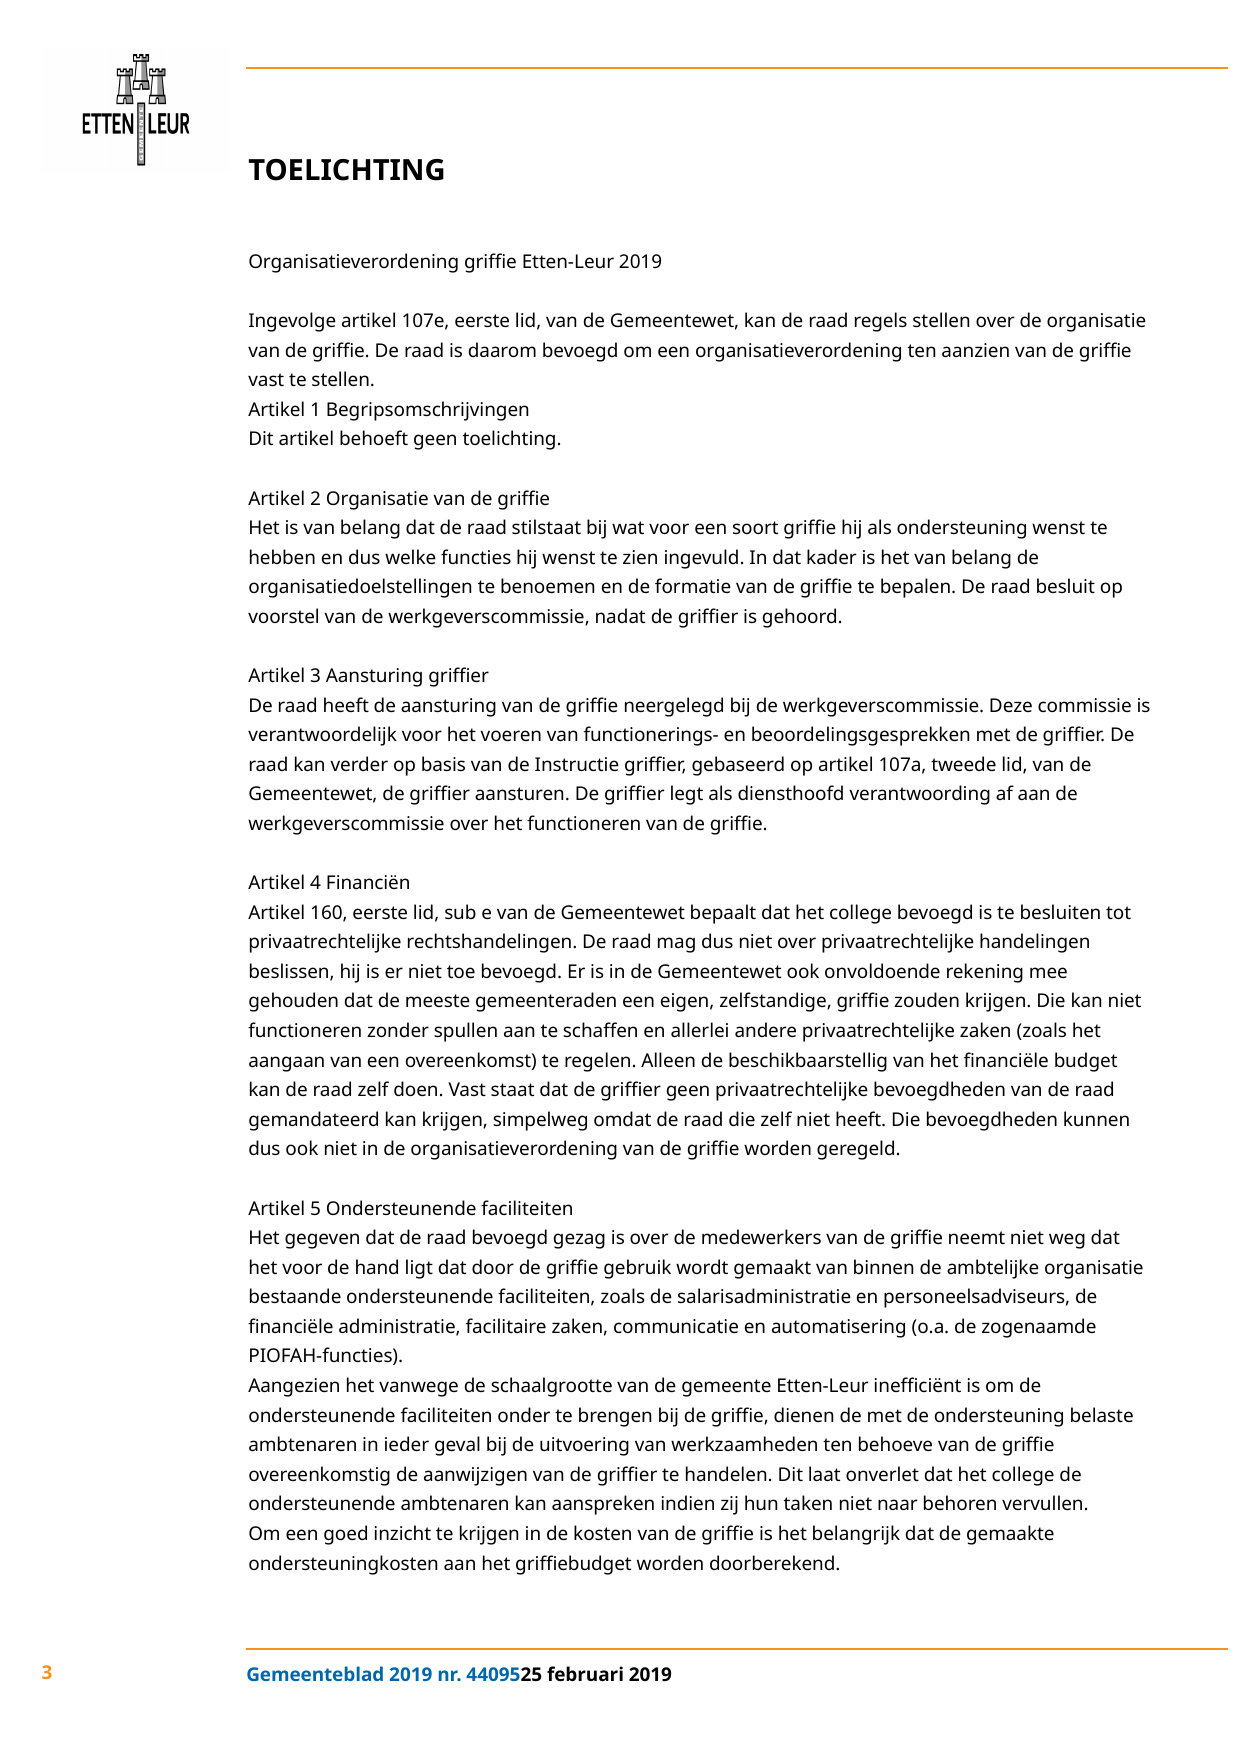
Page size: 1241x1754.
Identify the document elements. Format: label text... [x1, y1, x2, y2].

text Artikel 2 Organisatie van de griffie [248, 485, 1152, 511]
text De raad heeft de aansturing van de griffie neergelegd bij de werkgeverscommissie. Deze commissie is verantwoordelijk voor het voeren van functionerings- en beoordelingsgesprekken met de griffier. De raad kan verder op basis van de Instructie griffier, gebaseerd op artikel 107a, tweede lid, van de Gemeentewet, de griffier aansturen. De griffier legt als diensthoofd verantwoording af aan de werkgeverscommissie over het functioneren van de griffie. [248, 692, 1152, 836]
text Artikel 5 Ondersteunende faciliteiten [248, 1195, 1152, 1221]
text Aangezien het vanwege de schaalgrootte van de gemeente Etten-Leur inefficiënt is om de ondersteunende faciliteiten onder te brengen bij de griffie, dienen de met de ondersteuning belaste ambtenaren in ieder geval bij de uitvoering van werkzaamheden ten behoeve van de griffie overeenkomstig de aanwijzigen van de griffier te handelen. Dit laat onverlet dat het college de ondersteunende ambtenaren kan aanspreken indien zij hun taken niet naar behoren vervullen. [248, 1372, 1152, 1516]
text Artikel 3 Aansturing griffier [248, 662, 1152, 688]
text Artikel 4 Financiën [248, 869, 1152, 895]
text TOELICHTING [248, 150, 1152, 189]
text Om een goed inzicht te krijgen in de kosten van de griffie is het belangrijk dat de gemaakte ondersteuningkosten aan het griffiebudget worden doorberekend. [248, 1520, 1152, 1576]
text Organisatieverordening griffie Etten-Leur 2019 [248, 248, 1152, 274]
picture [41, 47, 231, 172]
text Dit artikel behoeft geen toelichting. [248, 426, 1152, 451]
text Ingevolge artikel 107e, eerste lid, van de Gemeentewet, kan de raad regels stellen over de organisatie van de griffie. De raad is daarom bevoegd om een organisatieverordening ten aanzien van de griffie vast te stellen. [248, 307, 1152, 392]
text Artikel 160, eerste lid, sub e van de Gemeentewet bepaalt dat het college bevoegd is te besluiten tot privaatrechtelijke rechtshandelingen. De raad mag dus niet over privaatrechtelijke handelingen beslissen, hij is er niet toe bevoegd. Er is in de Gemeentewet ook onvoldoende rekening mee gehouden dat de meeste gemeenteraden een eigen, zelfstandige, griffie zouden krijgen. Die kan niet functioneren zonder spullen aan te schaffen en allerlei andere privaatrechtelijke zaken (zoals het aangaan van een overeenkomst) te regelen. Alleen de beschikbaarstellig van het financiële budget kan de raad zelf doen. Vast staat dat de griffier geen privaatrechtelijke bevoegdheden van de raad gemandateerd kan krijgen, simpelweg omdat de raad die zelf niet heeft. Die bevoegdheden kunnen dus ook niet in de organisatieverordening van de griffie worden geregeld. [248, 899, 1152, 1161]
text Het gegeven dat de raad bevoegd gezag is over de medewerkers van de griffie neemt niet weg dat het voor de hand ligt dat door de griffie gebruik wordt gemaakt van binnen de ambtelijke organisatie bestaande ondersteunende faciliteiten, zoals de salarisadministratie en personeelsadviseurs, de financiële administratie, facilitaire zaken, communicatie en automatisering (o.a. de zogenaamde PIOFAH-functies). [248, 1224, 1152, 1368]
text Artikel 1 Begripsomschrijvingen [248, 396, 1152, 422]
text Het is van belang dat de raad stilstaat bij wat voor een soort griffie hij als ondersteuning wenst te hebben en dus welke functies hij wenst te zien ingevuld. In dat kader is het van belang de organisatiedoelstellingen te benoemen en de formatie van de griffie te bepalen. De raad besluit op voorstel van de werkgeverscommissie, nadat de griffier is gehoord. [248, 514, 1152, 629]
